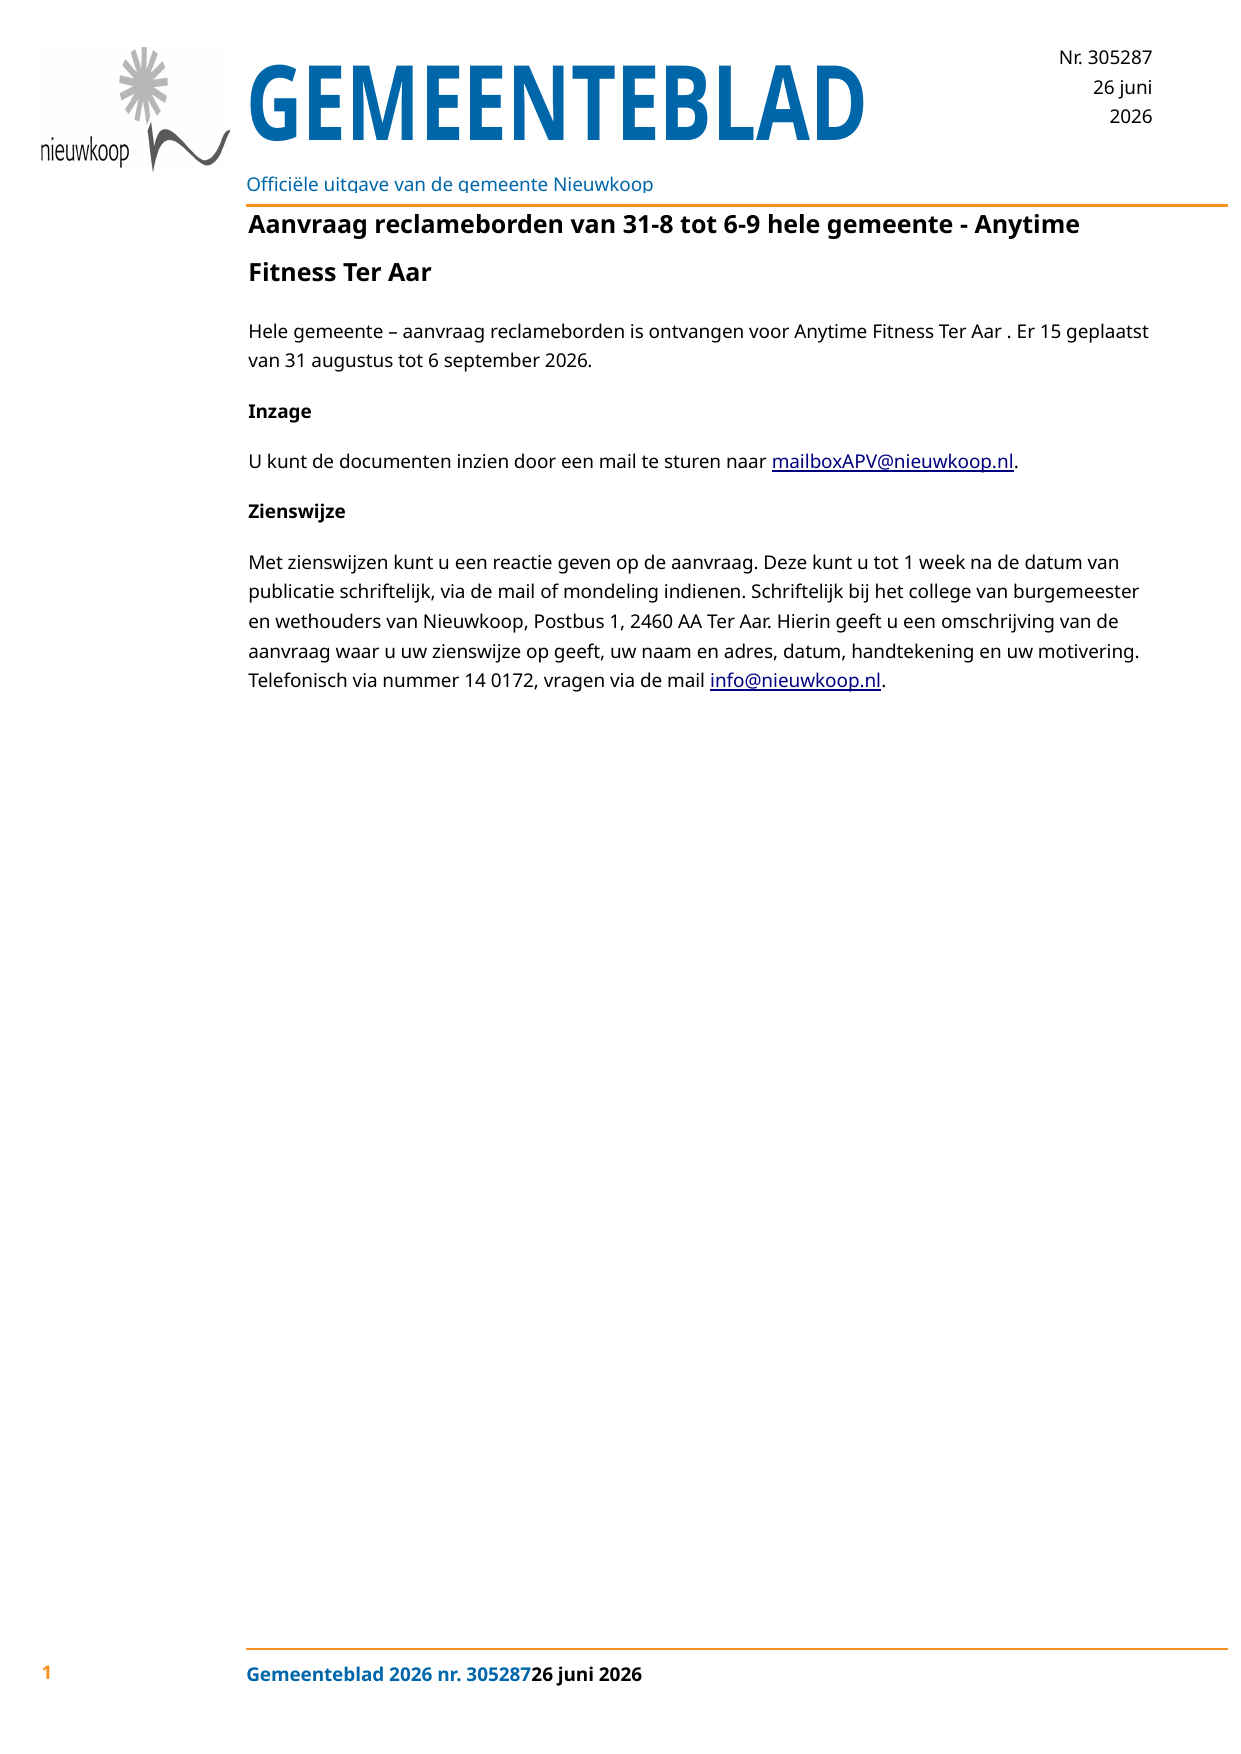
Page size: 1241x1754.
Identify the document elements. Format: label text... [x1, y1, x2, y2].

text U kunt de documenten inzien door een mail te sturen naar mailboxAPV@nieuwkoop.nl. [248, 448, 1152, 474]
text Zienswijze [248, 499, 1152, 524]
picture [41, 47, 231, 172]
text Met zienswijzen kunt u een reactie geven op de aanvraag. Deze kunt u tot 1 week na de datum van publicatie schriftelijk, via de mail of mondeling indienen. Schriftelijk bij het college van burgemeester en wethouders van Nieuwkoop, Postbus 1, 2460 AA Ter Aar. Hierin geeft u een omschrijving van de aanvraag waar u uw zienswijze op geeft, uw naam en adres, datum, handtekening en uw motivering. Telefonisch via nummer 14 0172, vragen via de mail info@nieuwkoop.nl. [248, 549, 1152, 693]
text Aanvraag reclameborden van 31-8 tot 6-9 hele gemeente - Anytime Fitness Ter Aar [248, 207, 1152, 288]
text Inzage [248, 398, 1152, 424]
text Hele gemeente – aanvraag reclameborden is ontvangen voor Anytime Fitness Ter Aar . Er 15 geplaatst van 31 augustus tot 6 september 2026. [248, 318, 1152, 373]
